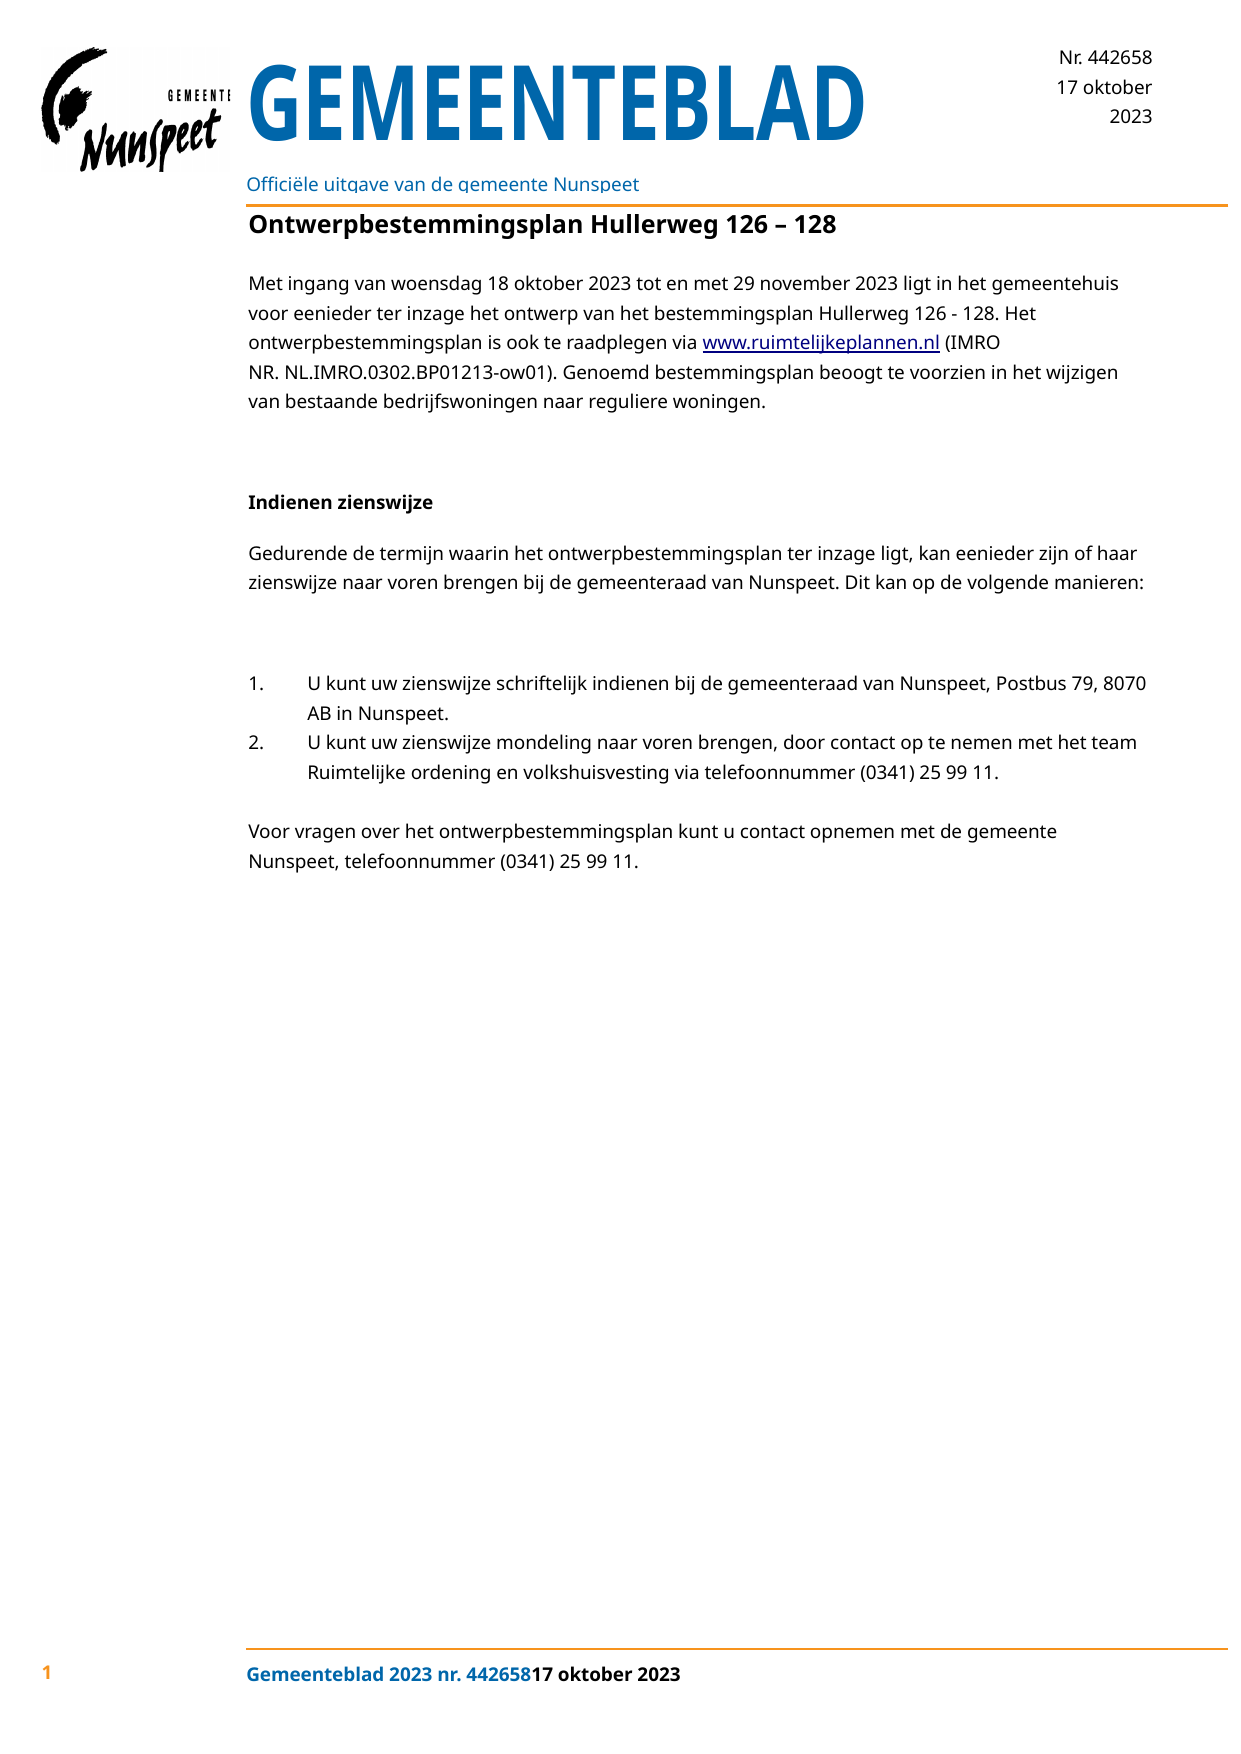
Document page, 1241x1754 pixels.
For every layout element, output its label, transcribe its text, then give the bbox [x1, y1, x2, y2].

text Voor vragen over het ontwerpbestemmingsplan kunt u contact opnemen met de gemeente Nunspeet, telefoonnummer (0341) 25 99 11. [248, 818, 1152, 873]
list U kunt uw zienswijze mondeling naar voren brengen, door contact op te nemen met het team Ruimtelijke ordening en volkshuisvesting via telefoonnummer (0341) 25 99 11. [248, 729, 1152, 785]
picture [41, 47, 231, 172]
text Gedurende de termijn waarin het ontwerpbestemmingsplan ter inzage ligt, kan eenieder zijn of haar zienswijze naar voren brengen bij de gemeenteraad van Nunspeet. Dit kan op de volgende manieren: [248, 540, 1152, 595]
text Indienen zienswijze [248, 489, 1152, 515]
text Ontwerpbestemmingsplan Hullerweg 126 – 128 [248, 207, 1152, 241]
text Met ingang van woensdag 18 oktober 2023 tot en met 29 november 2023 ligt in het gemeentehuis voor eenieder ter inzage het ontwerp van het bestemmingsplan Hullerweg 126 - 128. Het ontwerpbestemmingsplan is ook te raadplegen via www.ruimtelijkeplannen.nl (IMRO NR. NL.IMRO.0302.BP01213-ow01). Genoemd bestemmingsplan beoogt te voorzien in het wijzigen van bestaande bedrijfswoningen naar reguliere woningen. [248, 270, 1152, 414]
list U kunt uw zienswijze schriftelijk indienen bij de gemeenteraad van Nunspeet, Postbus 79, 8070 AB in Nunspeet. [248, 670, 1152, 726]
